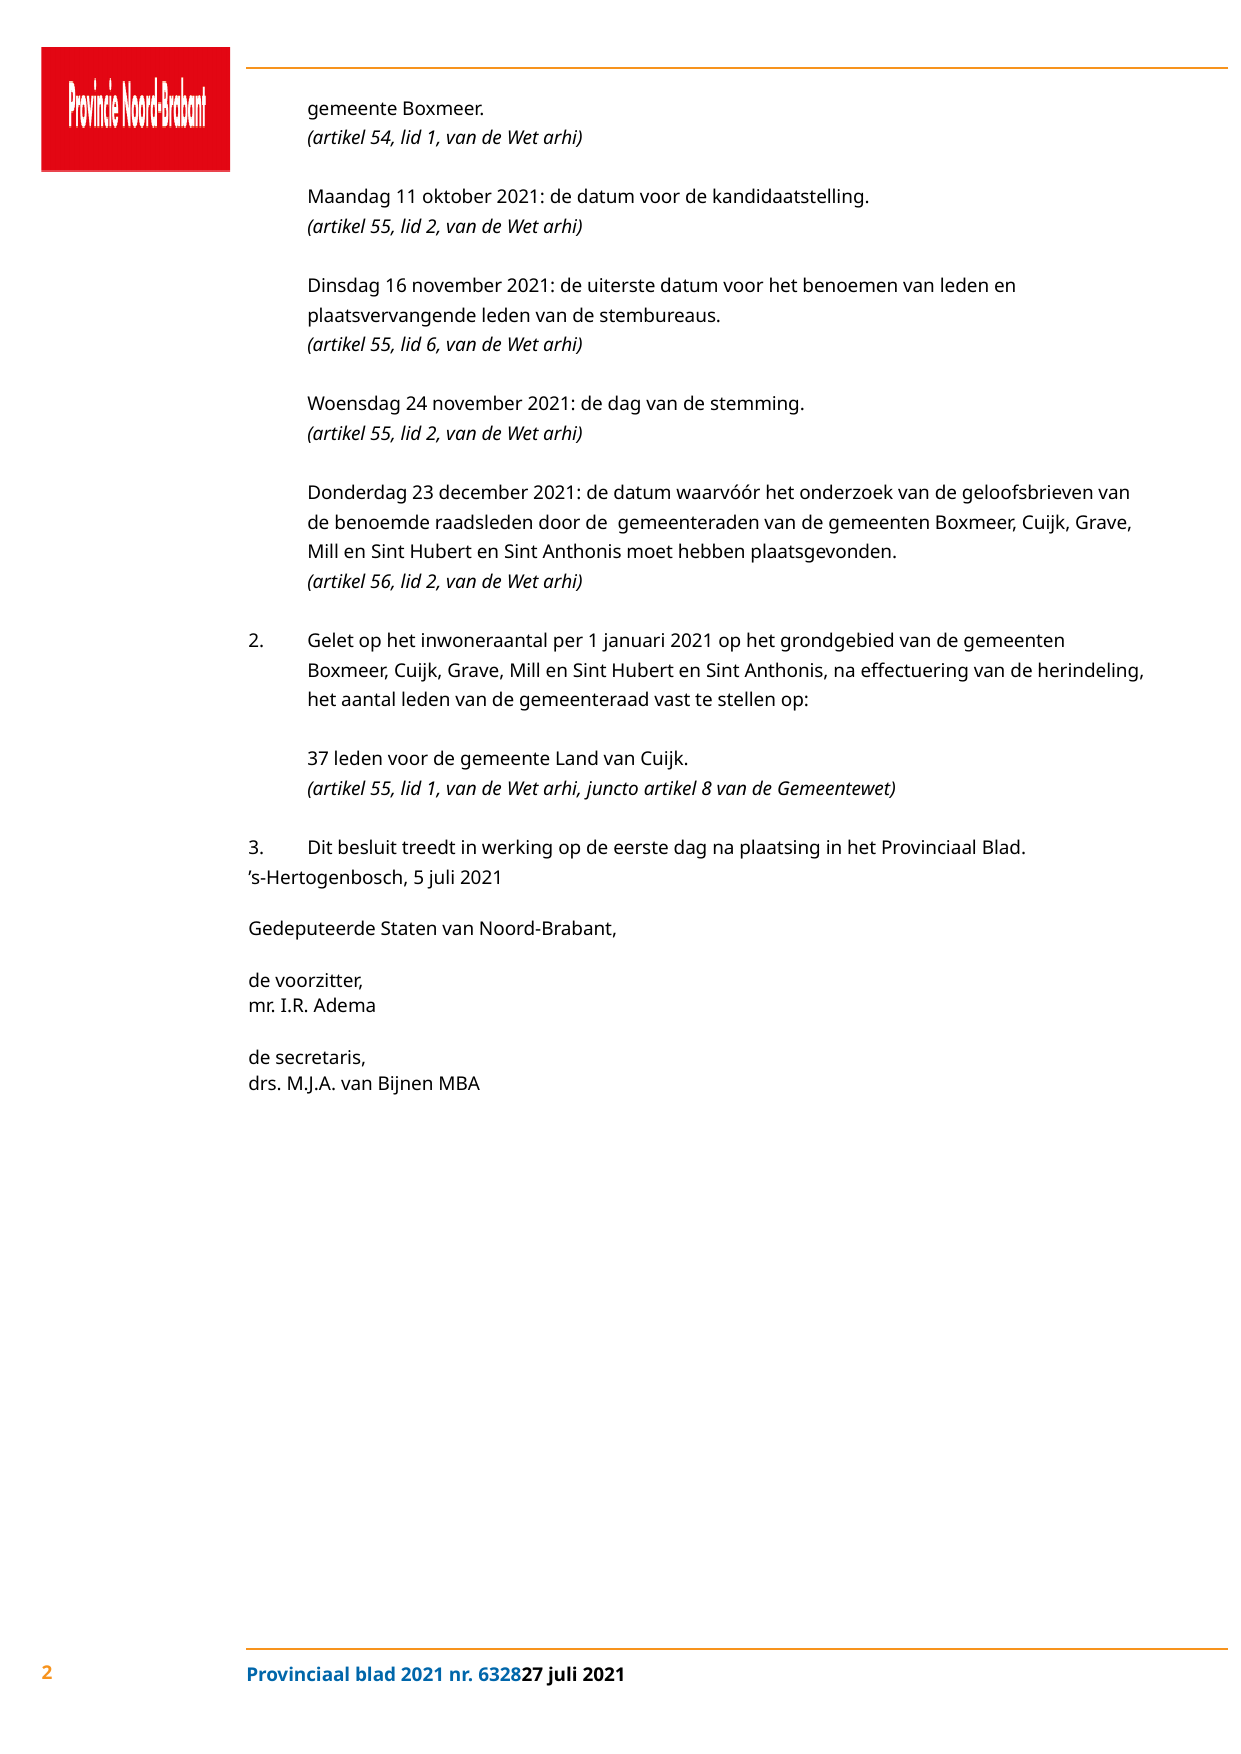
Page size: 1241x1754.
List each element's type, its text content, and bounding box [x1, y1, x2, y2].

list Dit besluit treedt in werking op de eerste dag na plaatsing in het Provinciaal Blad. [248, 834, 1152, 860]
text Gedeputeerde Staten van Noord-Brabant, [248, 915, 1152, 941]
text de voorzitter, [248, 967, 1152, 993]
list Woensdag 24 november 2021: de dag van de stemming. [248, 391, 1152, 416]
list Donderdag 23 december 2021: de datum waarvóór het onderzoek van de geloofsbrieven van de benoemde raadsleden door de gemeenteraden van de gemeenten Boxmeer, Cuijk, Grave, Mill en Sint Hubert en Sint Anthonis moet hebben plaatsgevonden. [248, 479, 1152, 564]
text drs. M.J.A. van Bijnen MBA [248, 1070, 1152, 1096]
list gemeente Boxmeer. [248, 95, 1152, 121]
list Maandag 11 oktober 2021: de datum voor de kandidaatstelling. [248, 183, 1152, 209]
list (artikel 55, lid 2, van de Wet arhi) [248, 213, 1152, 239]
list (artikel 54, lid 1, van de Wet arhi) [248, 124, 1152, 150]
list (artikel 56, lid 2, van de Wet arhi) [248, 568, 1152, 594]
list (artikel 55, lid 6, van de Wet arhi) [248, 331, 1152, 357]
list (artikel 55, lid 2, van de Wet arhi) [248, 420, 1152, 446]
picture [41, 47, 231, 172]
list 37 leden voor de gemeente Land van Cuijk. [248, 746, 1152, 771]
list (artikel 55, lid 1, van de Wet arhi, juncto artikel 8 van de Gemeentewet) [248, 775, 1152, 801]
text ’s-Hertogenbosch, 5 juli 2021 [248, 864, 1152, 890]
text de secretaris, [248, 1044, 1152, 1070]
text mr. I.R. Adema [248, 993, 1152, 1018]
list Gelet op het inwoneraantal per 1 januari 2021 op het grondgebied van de gemeenten Boxmeer, Cuijk, Grave, Mill en Sint Hubert en Sint Anthonis, na effectuering van de herindeling, het aantal leden van de gemeenteraad vast te stellen op: [248, 627, 1152, 712]
list Dinsdag 16 november 2021: de uiterste datum voor het benoemen van leden en plaatsvervangende leden van de stembureaus. [248, 272, 1152, 328]
